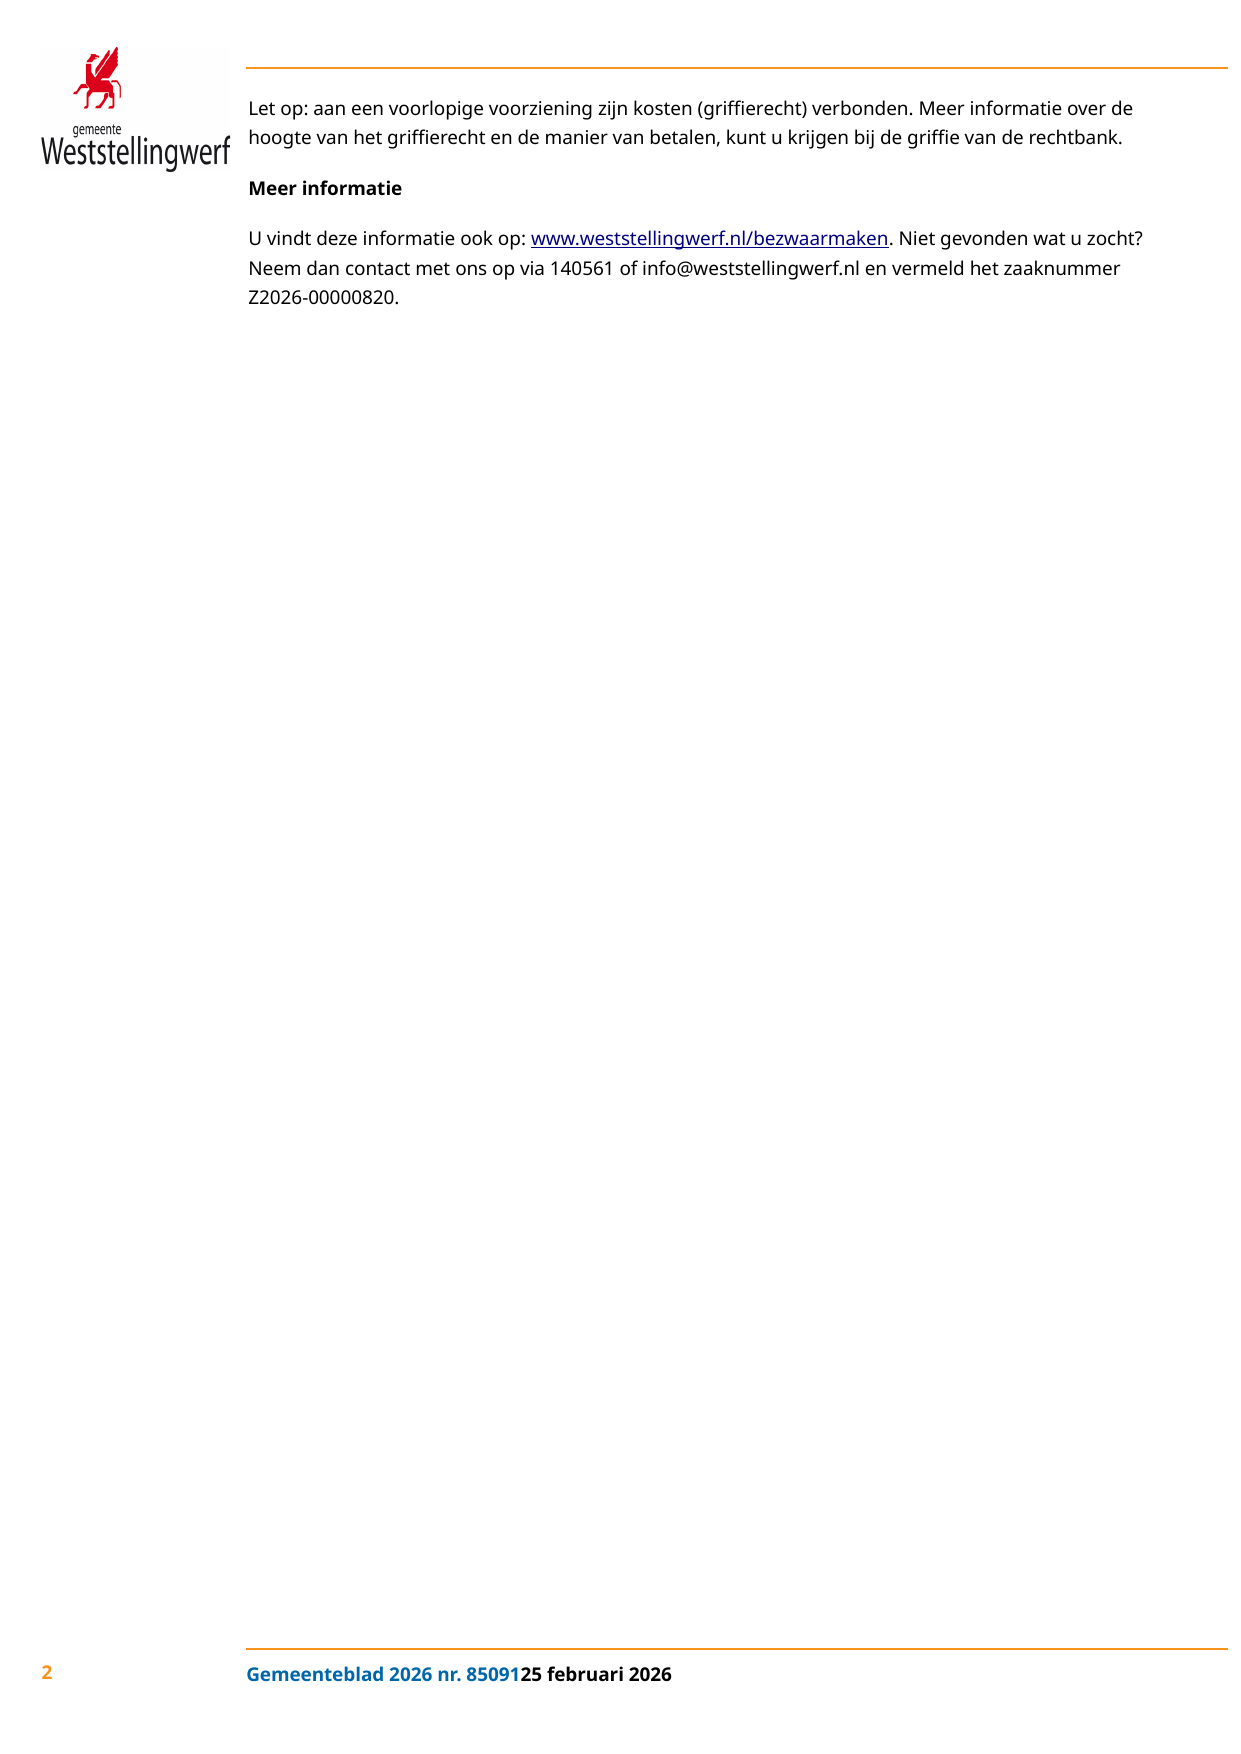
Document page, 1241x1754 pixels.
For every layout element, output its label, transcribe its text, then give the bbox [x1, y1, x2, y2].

text Let op: aan een voorlopige voorziening zijn kosten (griffierecht) verbonden. Meer informatie over de hoogte van het griffierecht en de manier van betalen, kunt u krijgen bij de griffie van de rechtbank. [248, 95, 1152, 150]
text Meer informatie [248, 175, 1152, 201]
text U vindt deze informatie ook op: www.weststellingwerf.nl/bezwaarmaken. Niet gevonden wat u zocht? Neem dan contact met ons op via 140561 of info@weststellingwerf.nl en vermeld het zaaknummer Z2026-00000820. [248, 225, 1152, 310]
picture [41, 47, 231, 172]
